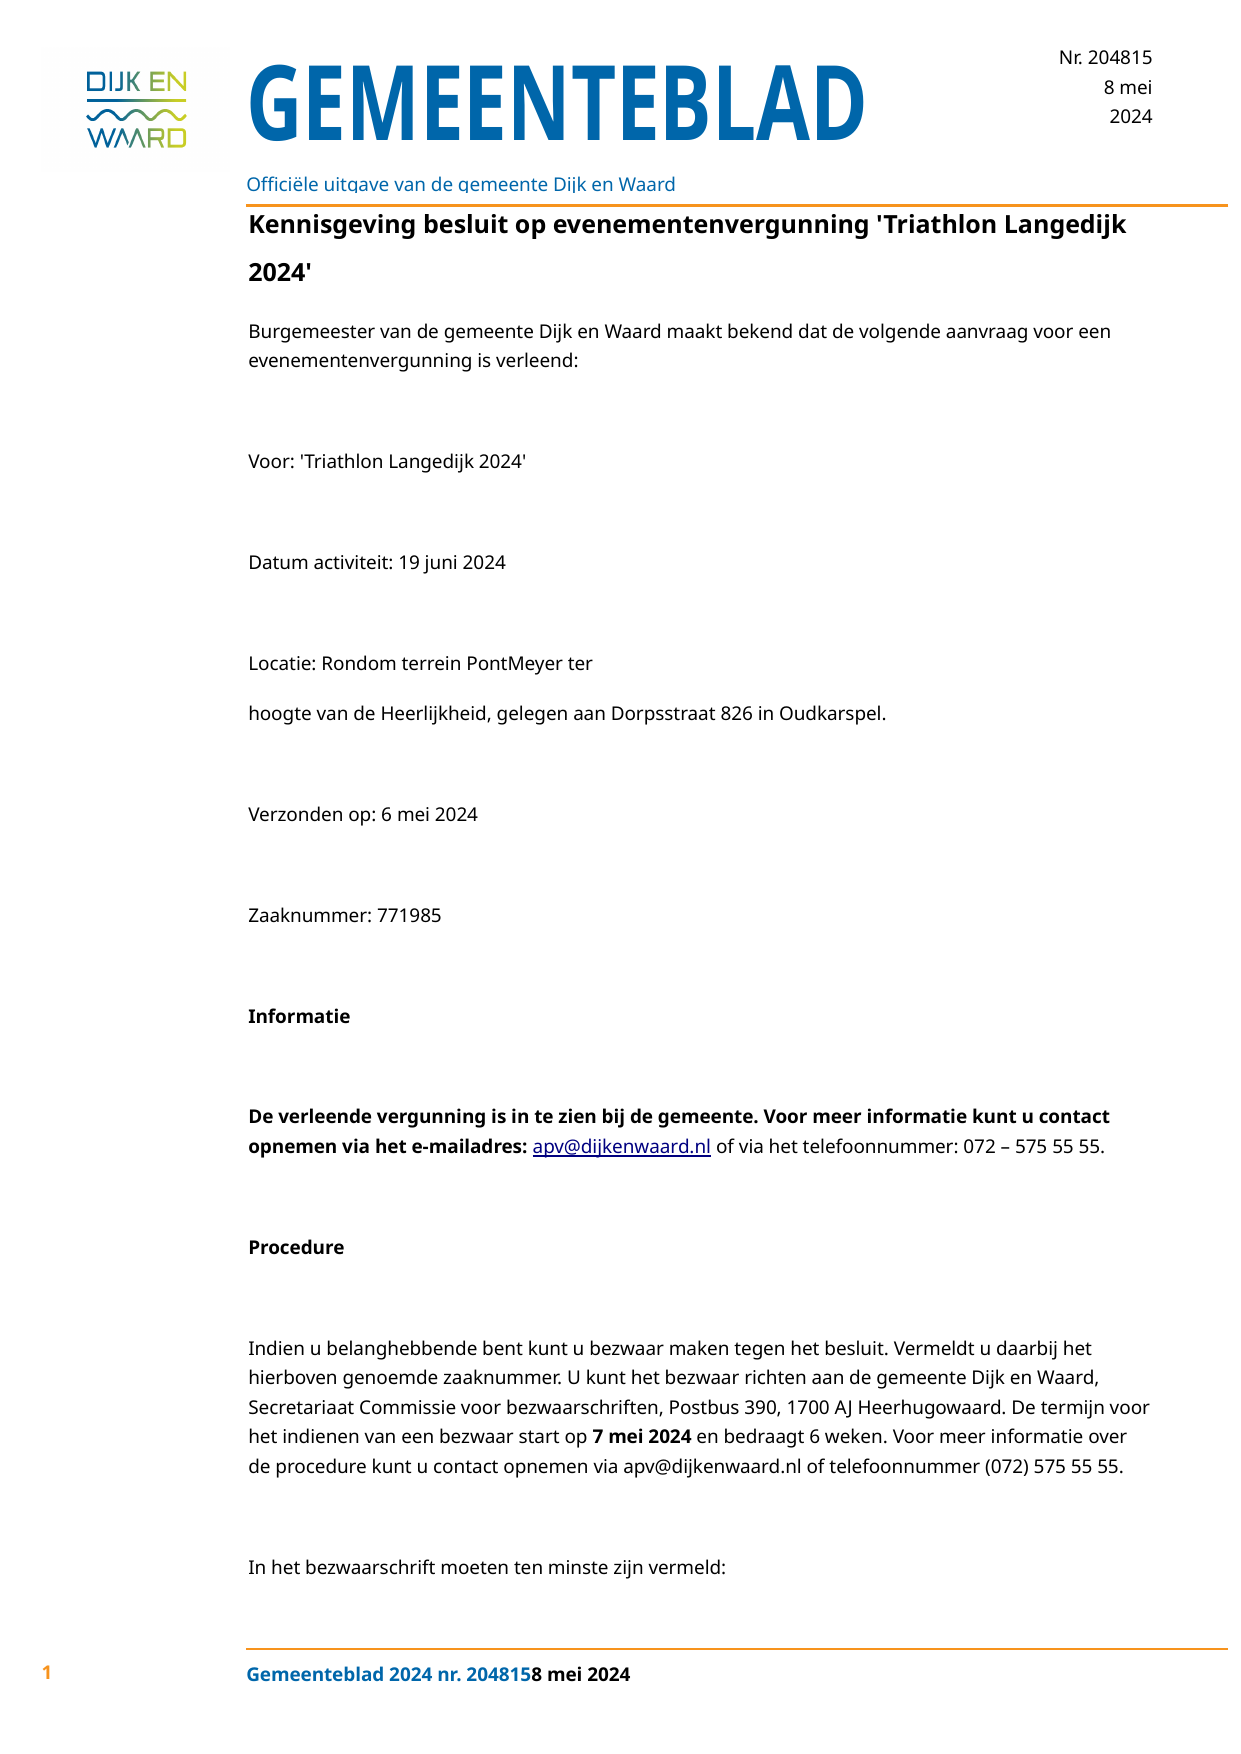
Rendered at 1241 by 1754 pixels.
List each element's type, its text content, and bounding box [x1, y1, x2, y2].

text Kennisgeving besluit op evenementenvergunning 'Triathlon Langedijk 2024' [248, 207, 1152, 288]
text In het bezwaarschrift moeten ten minste zijn vermeld: [248, 1554, 1152, 1580]
text hoogte van de Heerlijkheid, gelegen aan Dorpsstraat 826 in Oudkarspel. [248, 700, 1152, 726]
text Indien u belanghebbende bent kunt u bezwaar maken tegen het besluit. Vermeldt u daarbij het hierboven genoemde zaaknummer. U kunt het bezwaar richten aan de gemeente Dijk en Waard, Secretariaat Commissie voor bezwaarschriften, Postbus 390, 1700 AJ Heerhugowaard. De termijn voor het indienen van een bezwaar start op 7 mei 2024 en bedraagt 6 weken. Voor meer informatie over de procedure kunt u contact opnemen via apv@dijkenwaard.nl of telefoonnummer (072) 575 55 55. [248, 1335, 1152, 1479]
text Informatie [248, 1003, 1152, 1029]
text Zaaknummer: 771985 [248, 902, 1152, 928]
text Datum activiteit: 19 juni 2024 [248, 549, 1152, 575]
text Voor: 'Triathlon Langedijk 2024' [248, 448, 1152, 474]
text De verleende vergunning is in te zien bij de gemeente. Voor meer informatie kunt u contact opnemen via het e-mailadres: apv@dijkenwaard.nl of via het telefoonnummer: 072 – 575 55 55. [248, 1104, 1152, 1159]
text Verzonden op: 6 mei 2024 [248, 801, 1152, 827]
text Burgemeester van de gemeente Dijk en Waard maakt bekend dat de volgende aanvraag voor een evenementenvergunning is verleend: [248, 318, 1152, 373]
text Procedure [248, 1234, 1152, 1260]
text Locatie: Rondom terrein PontMeyer ter [248, 650, 1152, 676]
picture [41, 47, 231, 172]
